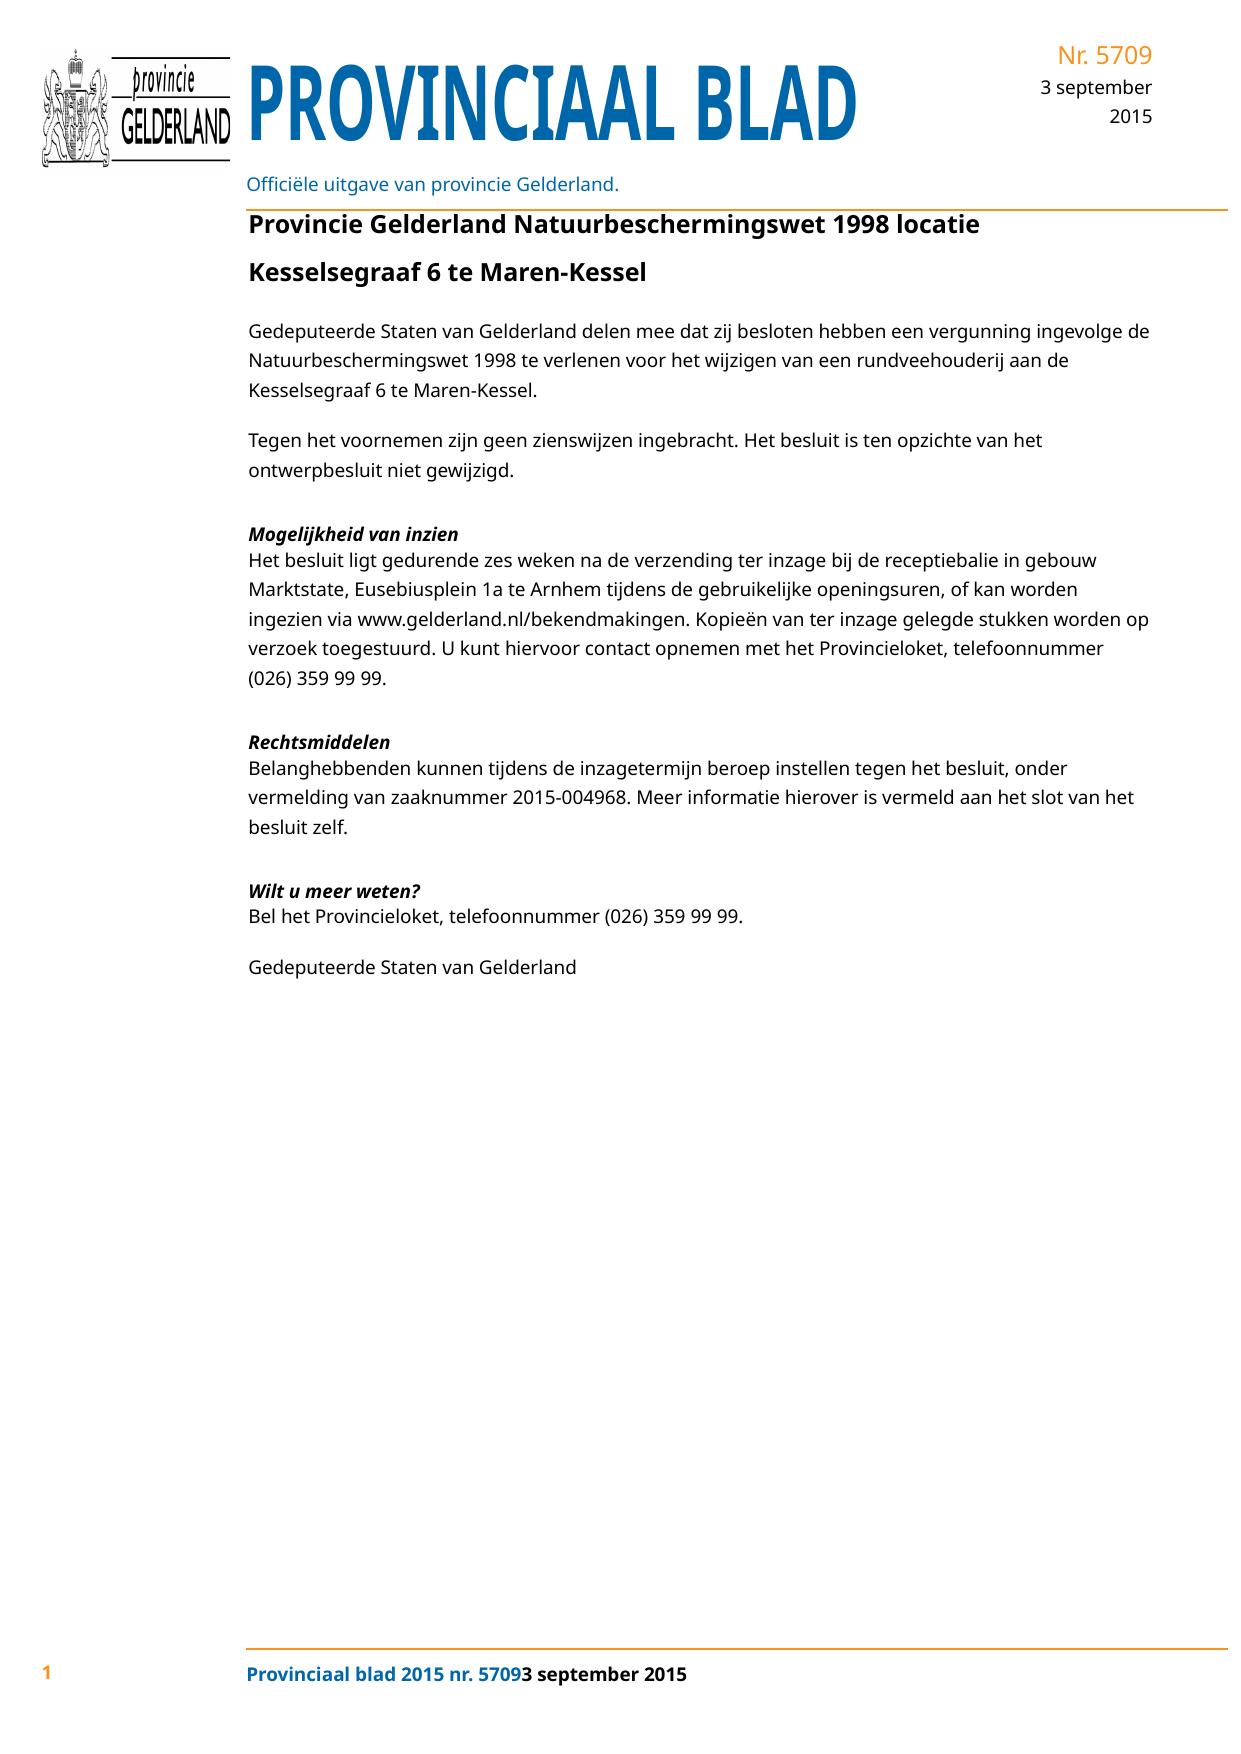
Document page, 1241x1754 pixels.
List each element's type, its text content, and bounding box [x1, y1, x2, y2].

text Belanghebbenden kunnen tijdens de inzagetermijn beroep instellen tegen het besluit, onder vermelding van zaaknummer 2015-004968. Meer informatie hierover is vermeld aan het slot van het besluit zelf. [248, 755, 1152, 840]
text Rechtsmiddelen [248, 729, 1152, 755]
text Gedeputeerde Staten van Gelderland delen mee dat zij besloten hebben een vergunning ingevolge de Natuurbeschermingswet 1998 te verlenen voor het wijzigen van een rundveehouderij aan de Kesselsegraaf 6 te Maren-Kessel. [248, 318, 1152, 403]
text Gedeputeerde Staten van Gelderland [248, 954, 1152, 980]
text Het besluit ligt gedurende zes weken na de verzending ter inzage bij de receptiebalie in gebouw Marktstate, Eusebiusplein 1a te Arnhem tijdens de gebruikelijke openingsuren, of kan worden ingezien via www.gelderland.nl/bekendmakingen. Kopieën van ter inzage gelegde stukken worden op verzoek toegestuurd. U kunt hiervoor contact opnemen met het Provincieloket, telefoonnummer (026) 359 99 99. [248, 547, 1152, 691]
text Mogelijkheid van inzien [248, 521, 1152, 547]
text Bel het Provincieloket, telefoonnummer (026) 359 99 99. [248, 904, 1152, 929]
text Tegen het voornemen zijn geen zienswijzen ingebracht. Het besluit is ten opzichte van het ontwerpbesluit niet gewijzigd. [248, 427, 1152, 483]
text Provincie Gelderland Natuurbeschermingswet 1998 locatie Kesselsegraaf 6 te Maren-Kessel [248, 211, 1152, 288]
text Wilt u meer weten? [248, 878, 1152, 904]
picture [41, 47, 231, 172]
